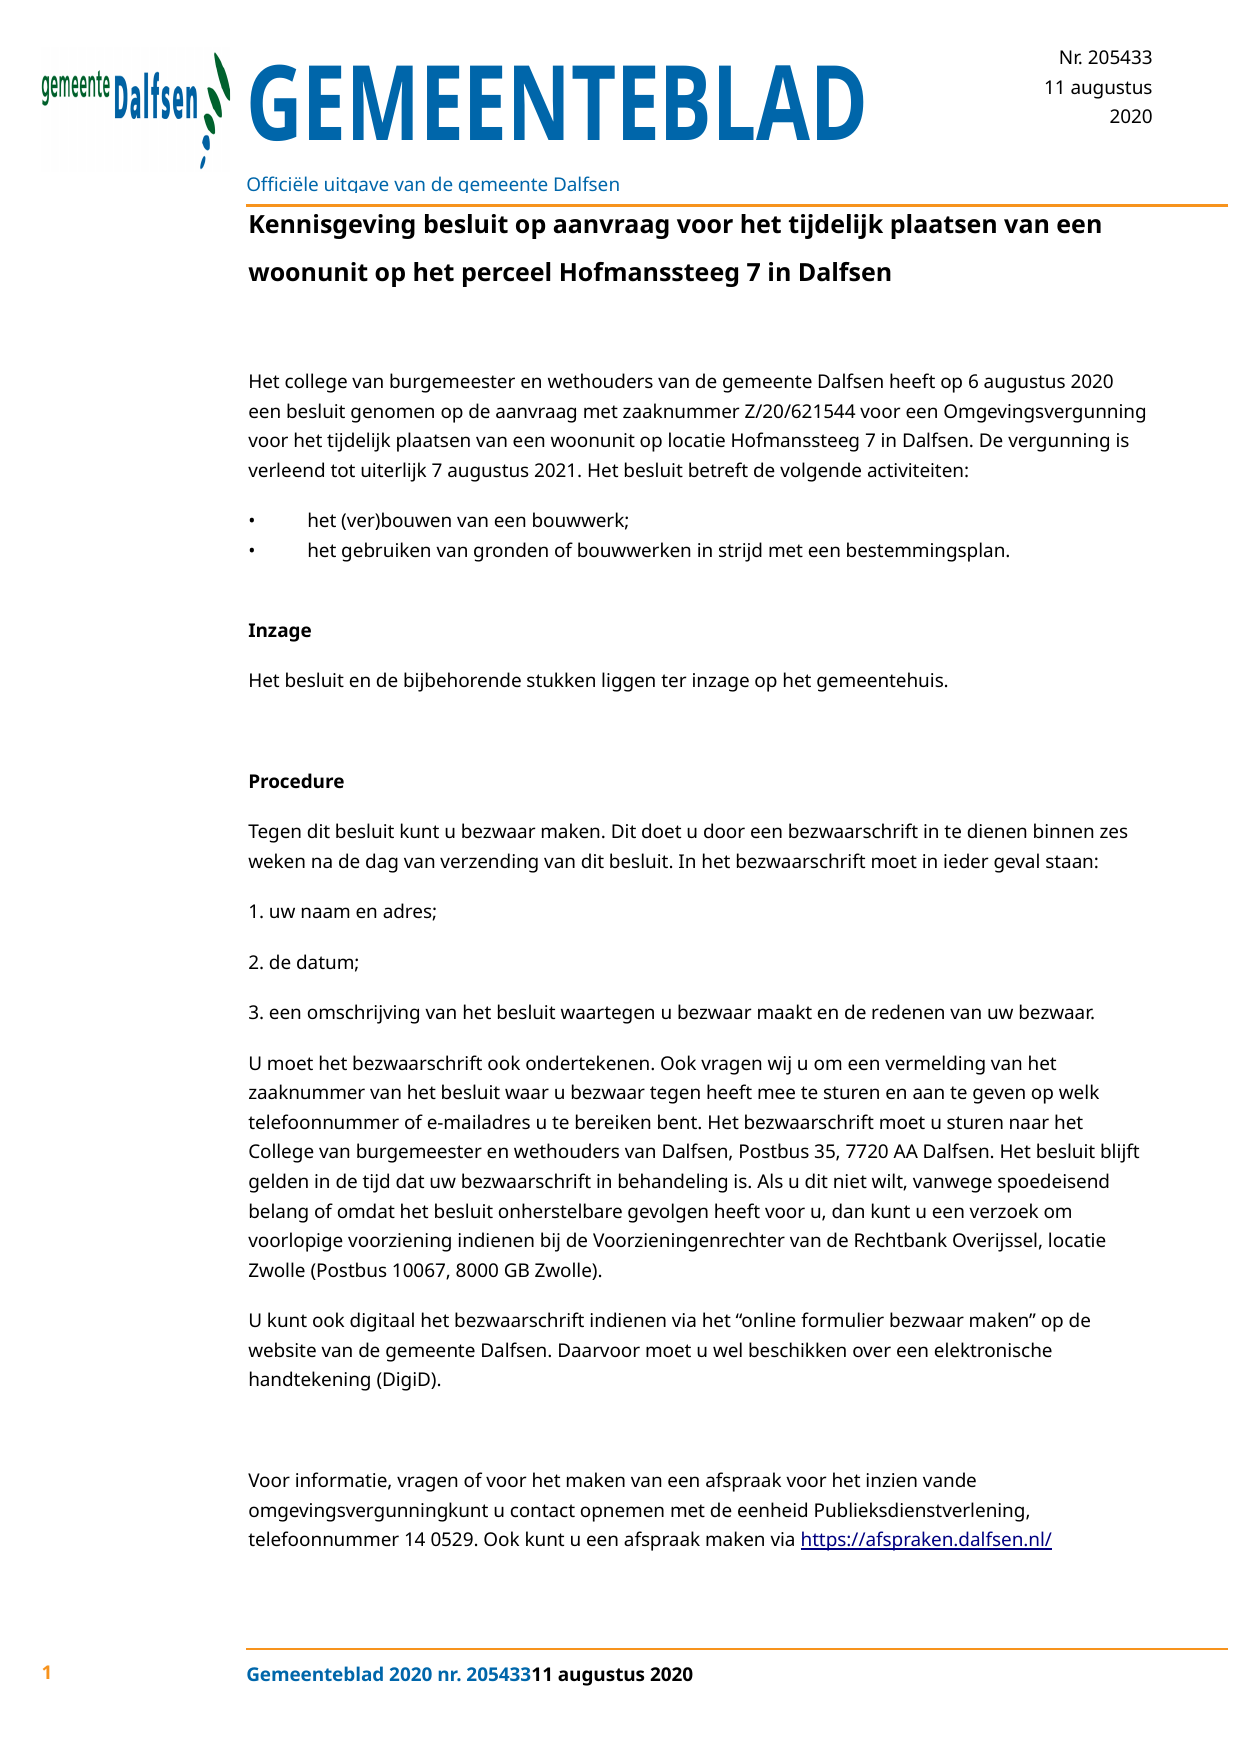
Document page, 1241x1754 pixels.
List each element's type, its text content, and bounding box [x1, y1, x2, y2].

text U kunt ook digitaal het bezwaarschrift indienen via het “online formulier bezwaar maken” op de website van de gemeente Dalfsen. Daarvoor moet u wel beschikken over een elektronische handtekening (DigiD). [248, 1307, 1152, 1392]
list het (ver)bouwen van een bouwwerk; [248, 507, 1152, 533]
text U moet het bezwaarschrift ook ondertekenen. Ook vragen wij u om een vermelding van het zaaknummer van het besluit waar u bezwaar tegen heeft mee te sturen en aan te geven op welk telefoonnummer of e-mailadres u te bereiken bent. Het bezwaarschrift moet u sturen naar het College van burgemeester en wethouders van Dalfsen, Postbus 35, 7720 AA Dalfsen. Het besluit blijft gelden in de tijd dat uw bezwaarschrift in behandeling is. Als u dit niet wilt, vanwege spoedeisend belang of omdat het besluit onherstelbare gevolgen heeft voor u, dan kunt u een verzoek om voorlopige voorziening indienen bij de Voorzieningenrechter van de Rechtbank Overijssel, locatie Zwolle (Postbus 10067, 8000 GB Zwolle). [248, 1050, 1152, 1283]
text Tegen dit besluit kunt u bezwaar maken. Dit doet u door een bezwaarschrift in te dienen binnen zes weken na de dag van verzending van dit besluit. In het bezwaarschrift moet in ieder geval staan: [248, 819, 1152, 874]
text Procedure [248, 768, 1152, 794]
text 1. uw naam en adres; [248, 899, 1152, 924]
list het gebruiken van gronden of bouwwerken in strijd met een bestemmingsplan. [248, 537, 1152, 563]
text Het besluit en de bijbehorende stukken liggen ter inzage op het gemeentehuis. [248, 667, 1152, 693]
text Voor informatie, vragen of voor het maken van een afspraak voor het inzien vande omgevingsvergunningkunt u contact opnemen met de eenheid Publieksdienstverlening, telefoonnummer 14 0529. Ook kunt u een afspraak maken via https://afspraken.dalfsen.nl/ [248, 1467, 1152, 1552]
text Het college van burgemeester en wethouders van de gemeente Dalfsen heeft op 6 augustus 2020 een besluit genomen op de aanvraag met zaaknummer Z/20/621544 voor een Omgevingsvergunning voor het tijdelijk plaatsen van een woonunit op locatie Hofmanssteeg 7 in Dalfsen. De vergunning is verleend tot uiterlijk 7 augustus 2021. Het besluit betreft de volgende activiteiten: [248, 368, 1152, 483]
text 3. een omschrijving van het besluit waartegen u bezwaar maakt en de redenen van uw bezwaar. [248, 999, 1152, 1025]
text 2. de datum; [248, 949, 1152, 975]
picture [41, 47, 231, 172]
text Inzage [248, 617, 1152, 643]
text Kennisgeving besluit op aanvraag voor het tijdelijk plaatsen van een woonunit op het perceel Hofmanssteeg 7 in Dalfsen [248, 207, 1152, 288]
